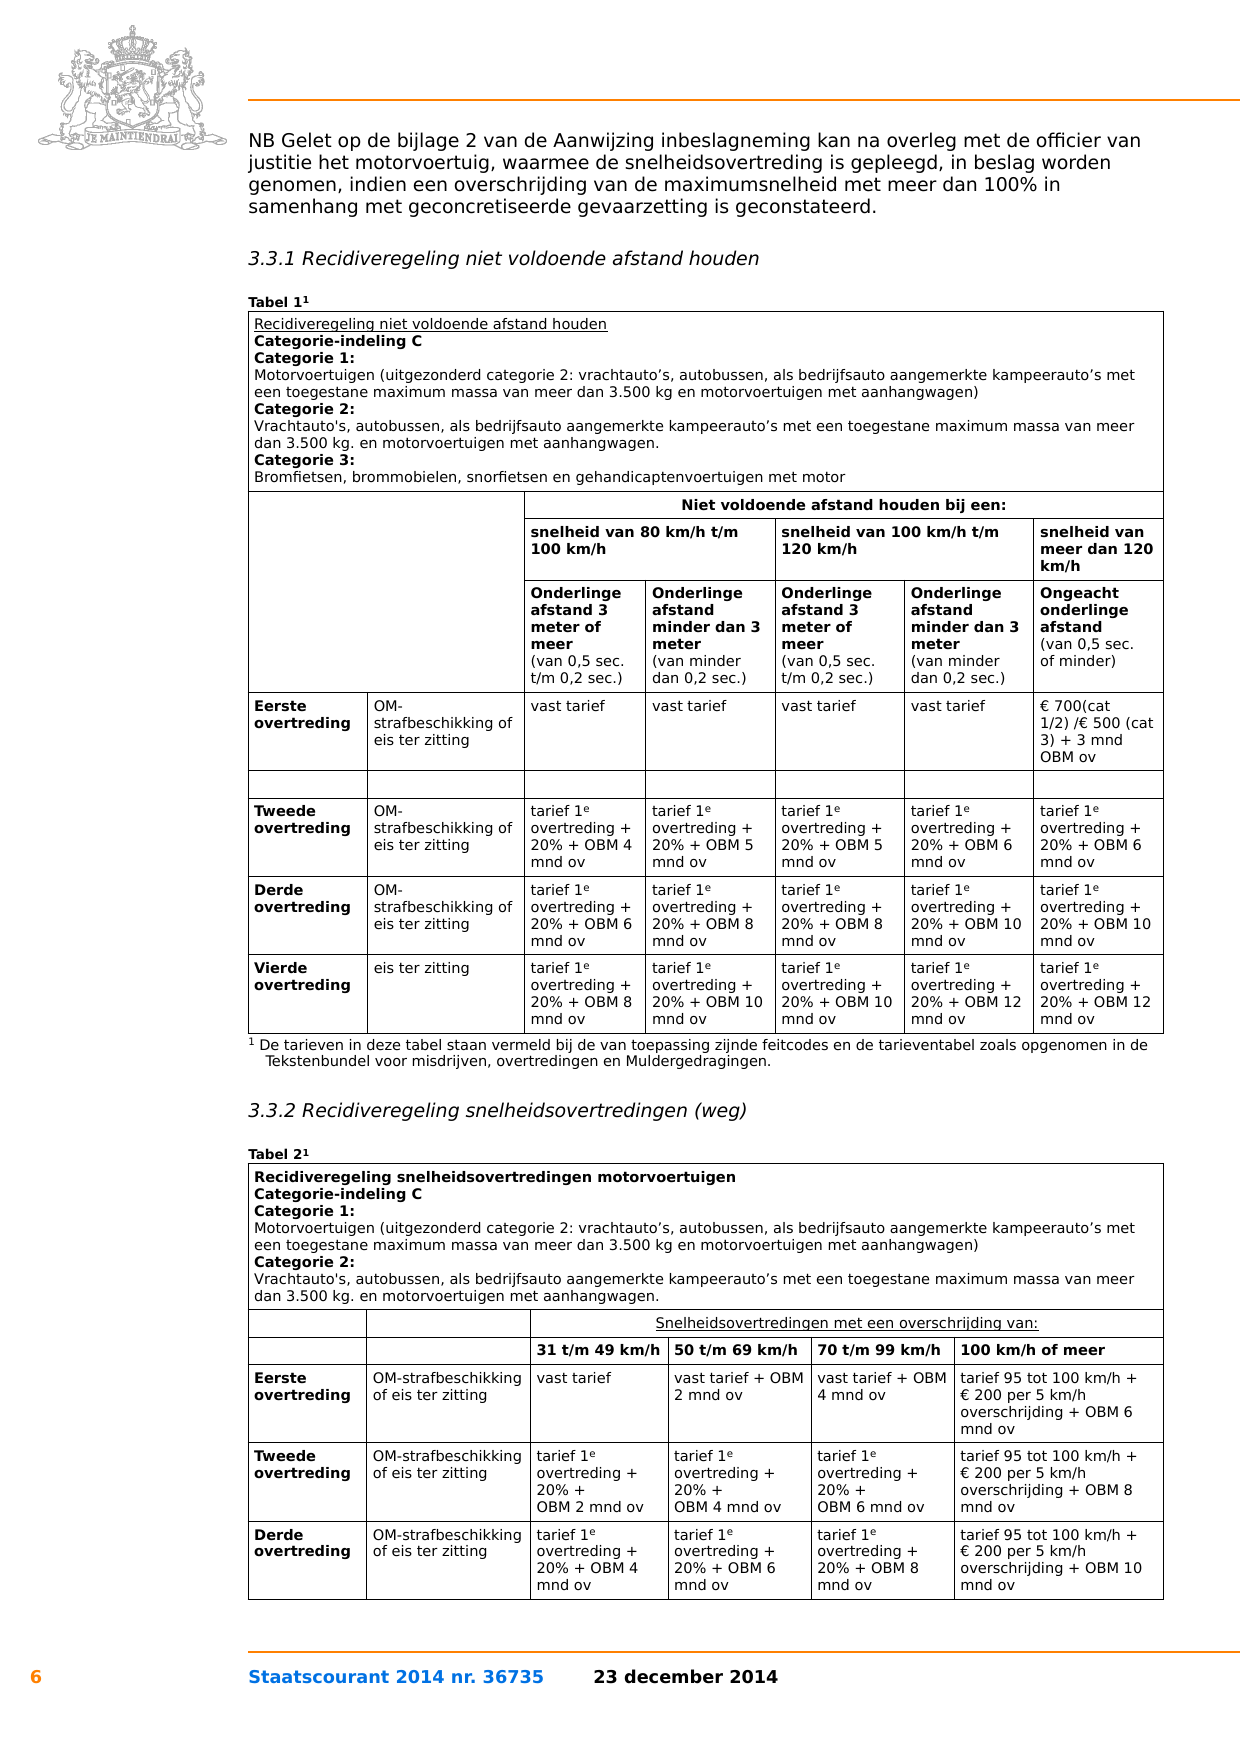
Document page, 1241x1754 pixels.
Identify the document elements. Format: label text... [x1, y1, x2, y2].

table_cell tarief 1e overtreding + 20% + OBM 5 mnd ov [776, 799, 904, 876]
table_cell [249, 1310, 366, 1337]
table_cell Derde overtreding [249, 1522, 366, 1599]
table_cell tarief 1e overtreding + 20% + OBM 2 mnd ov [531, 1443, 668, 1521]
table_header Tabel 21 [248, 1147, 1163, 1163]
table_cell snelheid van 100 km/h t/m 120 km/h [776, 519, 1033, 579]
table_cell vast tarief [776, 693, 904, 770]
table_cell OM-strafbeschikking of eis ter zitting [368, 877, 524, 954]
table_cell tarief 95 tot 100 km/h + € 200 per 5 km/h overschrijding + OBM 8 mnd ov [955, 1443, 1163, 1521]
table_cell [646, 771, 775, 797]
table_cell Recidiveregeling niet voldoende afstand houden Categorie-indeling C Categorie 1: Motorvoertuigen (uitgezonderd categorie 2: vrachtauto’s, autobussen, als bedrijfsauto aangemerkte kampeerauto’s met een toegestane maximum massa van meer dan 3.500 kg en motorvoertuigen met aanhangwagen) Categorie 2: Vrachtauto's, autobussen, als bedrijfsauto aangemerkte kampeerauto’s met een toegestane maximum massa van meer dan 3.500 kg. en motorvoertuigen met aanhangwagen. Categorie 3: Bromfietsen, brommobielen, snorfietsen en gehandicaptenvoertuigen met motor [249, 312, 1163, 491]
table_cell [525, 771, 645, 797]
table_cell Ongeacht onderlinge afstand (van 0,5 sec. of minder) [1034, 581, 1163, 692]
table_cell tarief 1e overtreding + 20% + OBM 5 mnd ov [646, 799, 775, 876]
text NB Gelet op de bijlage 2 van de Aanwijzing inbeslagneming kan na overleg met de officier van justitie het motorvoertuig, waarmee de snelheidsovertreding is gepleegd, in beslag worden genomen, indien een overschrijding van de maximumsnelheid met meer dan 100% in samenhang met geconcretiseerde gevaarzetting is geconstateerd. [248, 130, 1163, 218]
table_cell [368, 771, 524, 797]
table_cell tarief 95 tot 100 km/h + € 200 per 5 km/h overschrijding + OBM 6 mnd ov [955, 1365, 1163, 1442]
table_cell tarief 1e overtreding + 20% + OBM 8 mnd ov [525, 955, 645, 1032]
table_cell tarief 1e overtreding + 20% + OBM 6 mnd ov [1034, 799, 1163, 876]
table_cell [905, 771, 1033, 797]
table_cell 50 t/m 69 km/h [669, 1338, 811, 1364]
table_cell tarief 1e overtreding + 20% + OBM 6 mnd ov [905, 799, 1033, 876]
table_cell tarief 1e overtreding + 20% + OBM 12 mnd ov [905, 955, 1033, 1032]
table_cell snelheid van 80 km/h t/m 100 km/h [525, 519, 775, 579]
table_cell Eerste overtreding [249, 693, 367, 770]
table_cell Vierde overtreding [249, 955, 367, 1032]
table_cell Tweede overtreding [249, 1443, 366, 1521]
table_cell [367, 1310, 530, 1337]
table_cell Onderlinge afstand minder dan 3 meter (van minder dan 0,2 sec.) [646, 581, 775, 692]
table_cell OM-strafbeschikking of eis ter zitting [368, 799, 524, 876]
table_cell tarief 1e overtreding + 20% + OBM 10 mnd ov [905, 877, 1033, 954]
table_cell [367, 1338, 530, 1364]
table_cell 1 De tarieven in deze tabel staan vermeld bij de van toepassing zijnde feitcodes en de tarieventabel zoals opgenomen in de Tekstenbundel voor misdrijven, overtredingen en Muldergedragingen. [248, 1034, 1163, 1070]
table_cell [249, 771, 367, 797]
table_cell tarief 1e overtreding + 20% + OBM 10 mnd ov [1034, 877, 1163, 954]
table_header Tabel 11 [248, 295, 1163, 311]
table_cell vast tarief [905, 693, 1033, 770]
table_cell tarief 1e overtreding + 20% + OBM 6 mnd ov [812, 1443, 954, 1521]
subtitle 3.3.2 Recidiveregeling snelheidsovertredingen (weg) [248, 1100, 1163, 1122]
table_cell [249, 492, 524, 692]
table_cell tarief 1e overtreding + 20% + OBM 12 mnd ov [1034, 955, 1163, 1032]
table_cell tarief 1e overtreding + 20% + OBM 8 mnd ov [776, 877, 904, 954]
table_cell € 700(cat 1/2) /€ 500 (cat 3) + 3 mnd OBM ov [1034, 693, 1163, 770]
table_cell Niet voldoende afstand houden bij een: [525, 492, 1163, 518]
table_cell tarief 1e overtreding + 20% + OBM 4 mnd ov [531, 1522, 668, 1599]
table_cell tarief 1e overtreding + 20% + OBM 6 mnd ov [669, 1522, 811, 1599]
table_cell 100 km/h of meer [955, 1338, 1163, 1364]
table_cell snelheid van meer dan 120 km/h [1034, 519, 1163, 579]
table_cell Eerste overtreding [249, 1365, 366, 1442]
table_cell Derde overtreding [249, 877, 367, 954]
table_cell tarief 95 tot 100 km/h + € 200 per 5 km/h overschrijding + OBM 10 mnd ov [955, 1522, 1163, 1599]
picture [38, 25, 227, 150]
table_cell [249, 1338, 366, 1364]
table_cell OM-strafbeschikking of eis ter zitting [367, 1365, 530, 1442]
table_cell OM-strafbeschikking of eis ter zitting [368, 693, 524, 770]
table_cell Onderlinge afstand minder dan 3 meter (van minder dan 0,2 sec.) [905, 581, 1033, 692]
table_cell Recidiveregeling snelheidsovertredingen motorvoertuigen Categorie-indeling C Categorie 1: Motorvoertuigen (uitgezonderd categorie 2: vrachtauto’s, autobussen, als bedrijfsauto aangemerkte kampeerauto’s met een toegestane maximum massa van meer dan 3.500 kg en motorvoertuigen met aanhangwagen) Categorie 2: Vrachtauto's, autobussen, als bedrijfsauto aangemerkte kampeerauto’s met een toegestane maximum massa van meer dan 3.500 kg. en motorvoertuigen met aanhangwagen. [249, 1164, 1163, 1309]
table_cell Snelheidsovertredingen met een overschrijding van: [531, 1310, 1163, 1337]
table_cell tarief 1e overtreding + 20% + OBM 8 mnd ov [812, 1522, 954, 1599]
table_cell tarief 1e overtreding + 20% + OBM 4 mnd ov [525, 799, 645, 876]
table_cell tarief 1e overtreding + 20% + OBM 10 mnd ov [776, 955, 904, 1032]
table_cell tarief 1e overtreding + 20% + OBM 10 mnd ov [646, 955, 775, 1032]
table_cell eis ter zitting [368, 955, 524, 1032]
table_cell vast tarief [525, 693, 645, 770]
table_cell OM-strafbeschikking of eis ter zitting [367, 1522, 530, 1599]
table_cell [776, 771, 904, 797]
table_cell vast tarief [646, 693, 775, 770]
table_cell [1034, 771, 1163, 797]
table_cell vast tarief + OBM 4 mnd ov [812, 1365, 954, 1442]
table_cell vast tarief [531, 1365, 668, 1442]
table_cell 70 t/m 99 km/h [812, 1338, 954, 1364]
table_cell tarief 1e overtreding + 20% + OBM 6 mnd ov [525, 877, 645, 954]
table_cell Tweede overtreding [249, 799, 367, 876]
table_cell vast tarief + OBM 2 mnd ov [669, 1365, 811, 1442]
table_cell 31 t/m 49 km/h [531, 1338, 668, 1364]
table_cell Onderlinge afstand 3 meter of meer (van 0,5 sec. t/m 0,2 sec.) [776, 581, 904, 692]
table_cell tarief 1e overtreding + 20% + OBM 8 mnd ov [646, 877, 775, 954]
subtitle 3.3.1 Recidiveregeling niet voldoende afstand houden [248, 248, 1163, 270]
table_cell OM-strafbeschikking of eis ter zitting [367, 1443, 530, 1521]
table_cell tarief 1e overtreding + 20% + OBM 4 mnd ov [669, 1443, 811, 1521]
table_cell Onderlinge afstand 3 meter of meer (van 0,5 sec. t/m 0,2 sec.) [525, 581, 645, 692]
